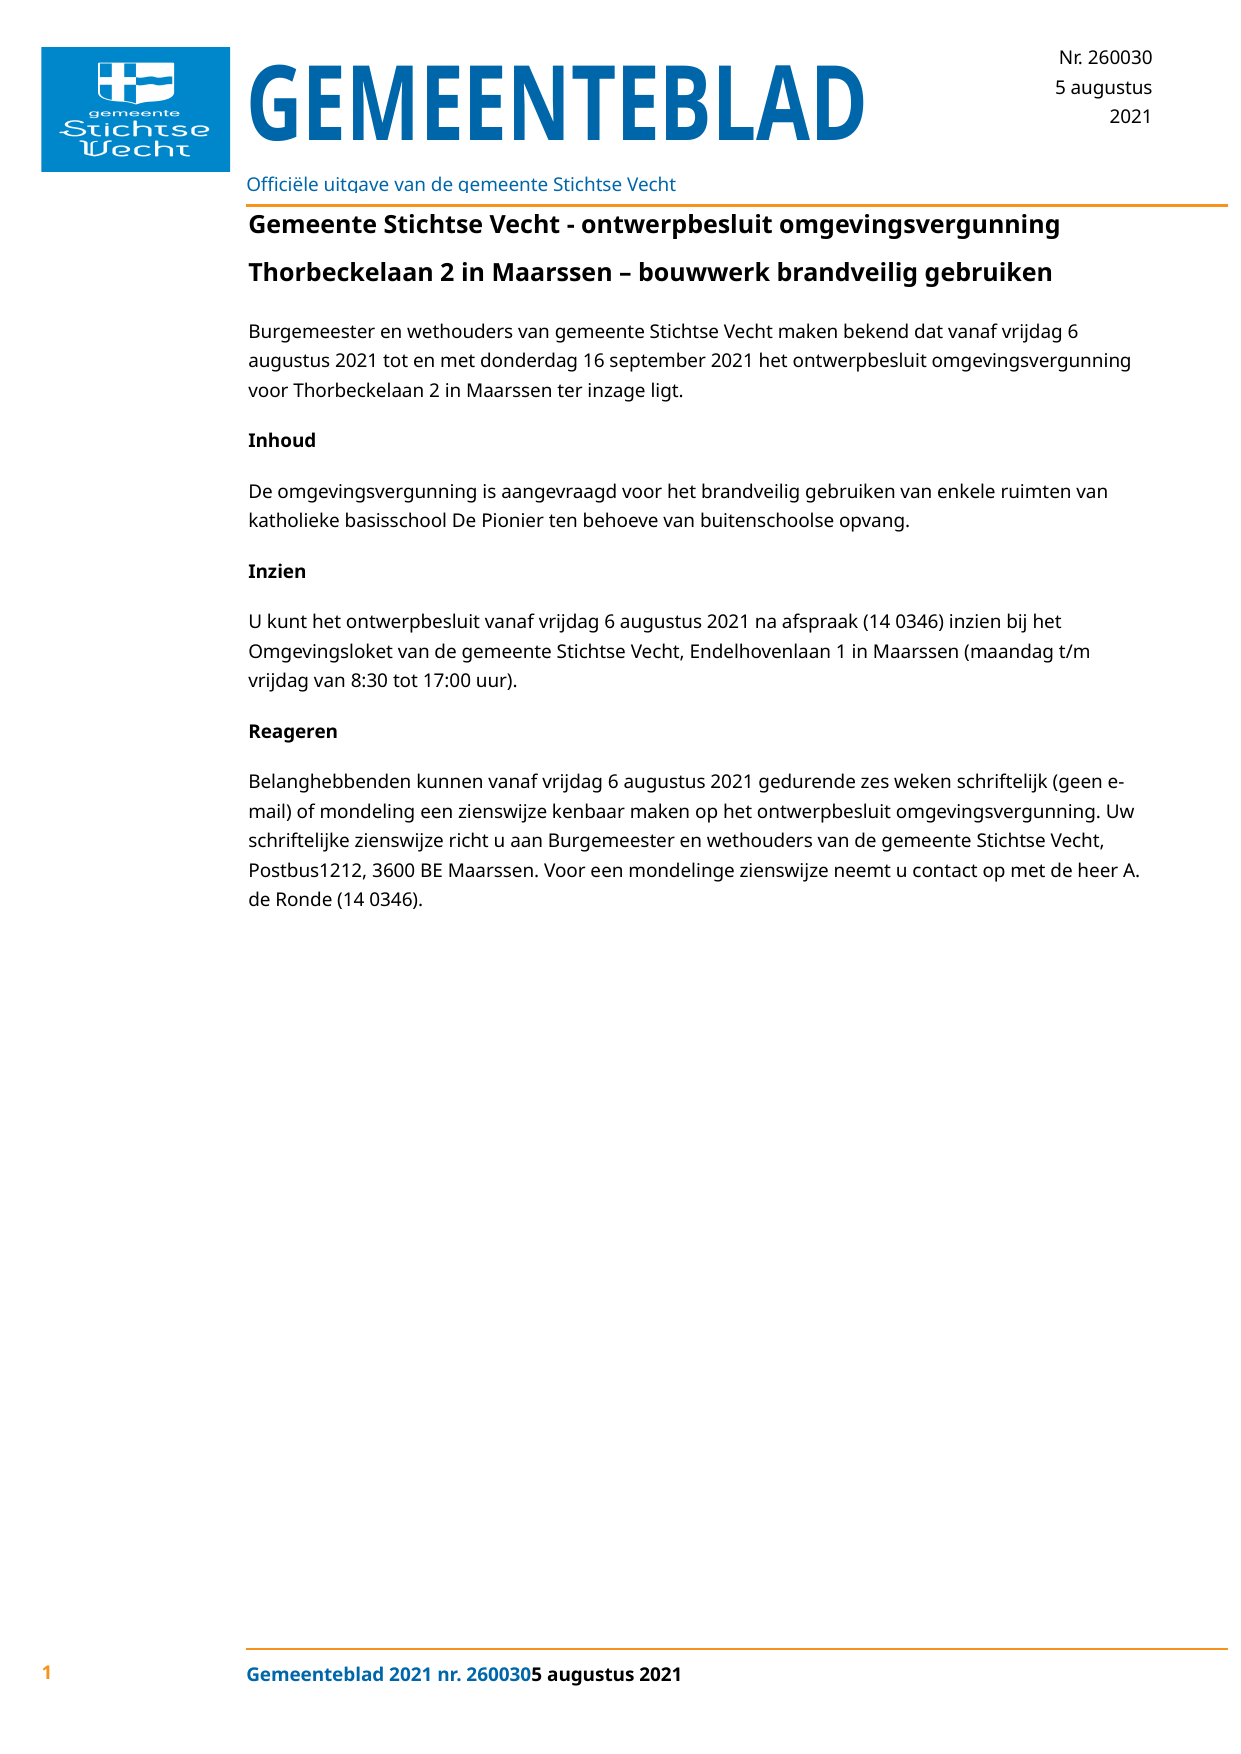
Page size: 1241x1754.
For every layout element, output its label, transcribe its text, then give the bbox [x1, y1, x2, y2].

text De omgevingsvergunning is aangevraagd voor het brandveilig gebruiken van enkele ruimten van katholieke basisschool De Pionier ten behoeve van buitenschoolse opvang. [248, 478, 1152, 533]
text Gemeente Stichtse Vecht - ontwerpbesluit omgevingsvergunning Thorbeckelaan 2 in Maarssen – bouwwerk brandveilig gebruiken [248, 207, 1152, 288]
text Reageren [248, 718, 1152, 744]
text U kunt het ontwerpbesluit vanaf vrijdag 6 augustus 2021 na afspraak (14 0346) inzien bij het Omgevingsloket van de gemeente Stichtse Vecht, Endelhovenlaan 1 in Maarssen (maandag t/m vrijdag van 8:30 tot 17:00 uur). [248, 608, 1152, 693]
picture [137, 63, 174, 103]
text Burgemeester en wethouders van gemeente Stichtse Vecht maken bekend dat vanaf vrijdag 6 augustus 2021 tot en met donderdag 16 september 2021 het ontwerpbesluit omgevingsvergunning voor Thorbeckelaan 2 in Maarssen ter inzage ligt. [248, 318, 1152, 403]
text Inhoud [248, 427, 1152, 453]
text Belanghebbenden kunnen vanaf vrijdag 6 augustus 2021 gedurende zes weken schriftelijk (geen e-mail) of mondeling een zienswijze kenbaar maken op het ontwerpbesluit omgevingsvergunning. Uw schriftelijke zienswijze richt u aan Burgemeester en wethouders van de gemeente Stichtse Vecht, Postbus1212, 3600 BE Maarssen. Voor een mondelinge zienswijze neemt u contact op met de heer A. de Ronde (14 0346). [248, 768, 1152, 912]
picture [99, 63, 135, 101]
text Inzien [248, 558, 1152, 584]
